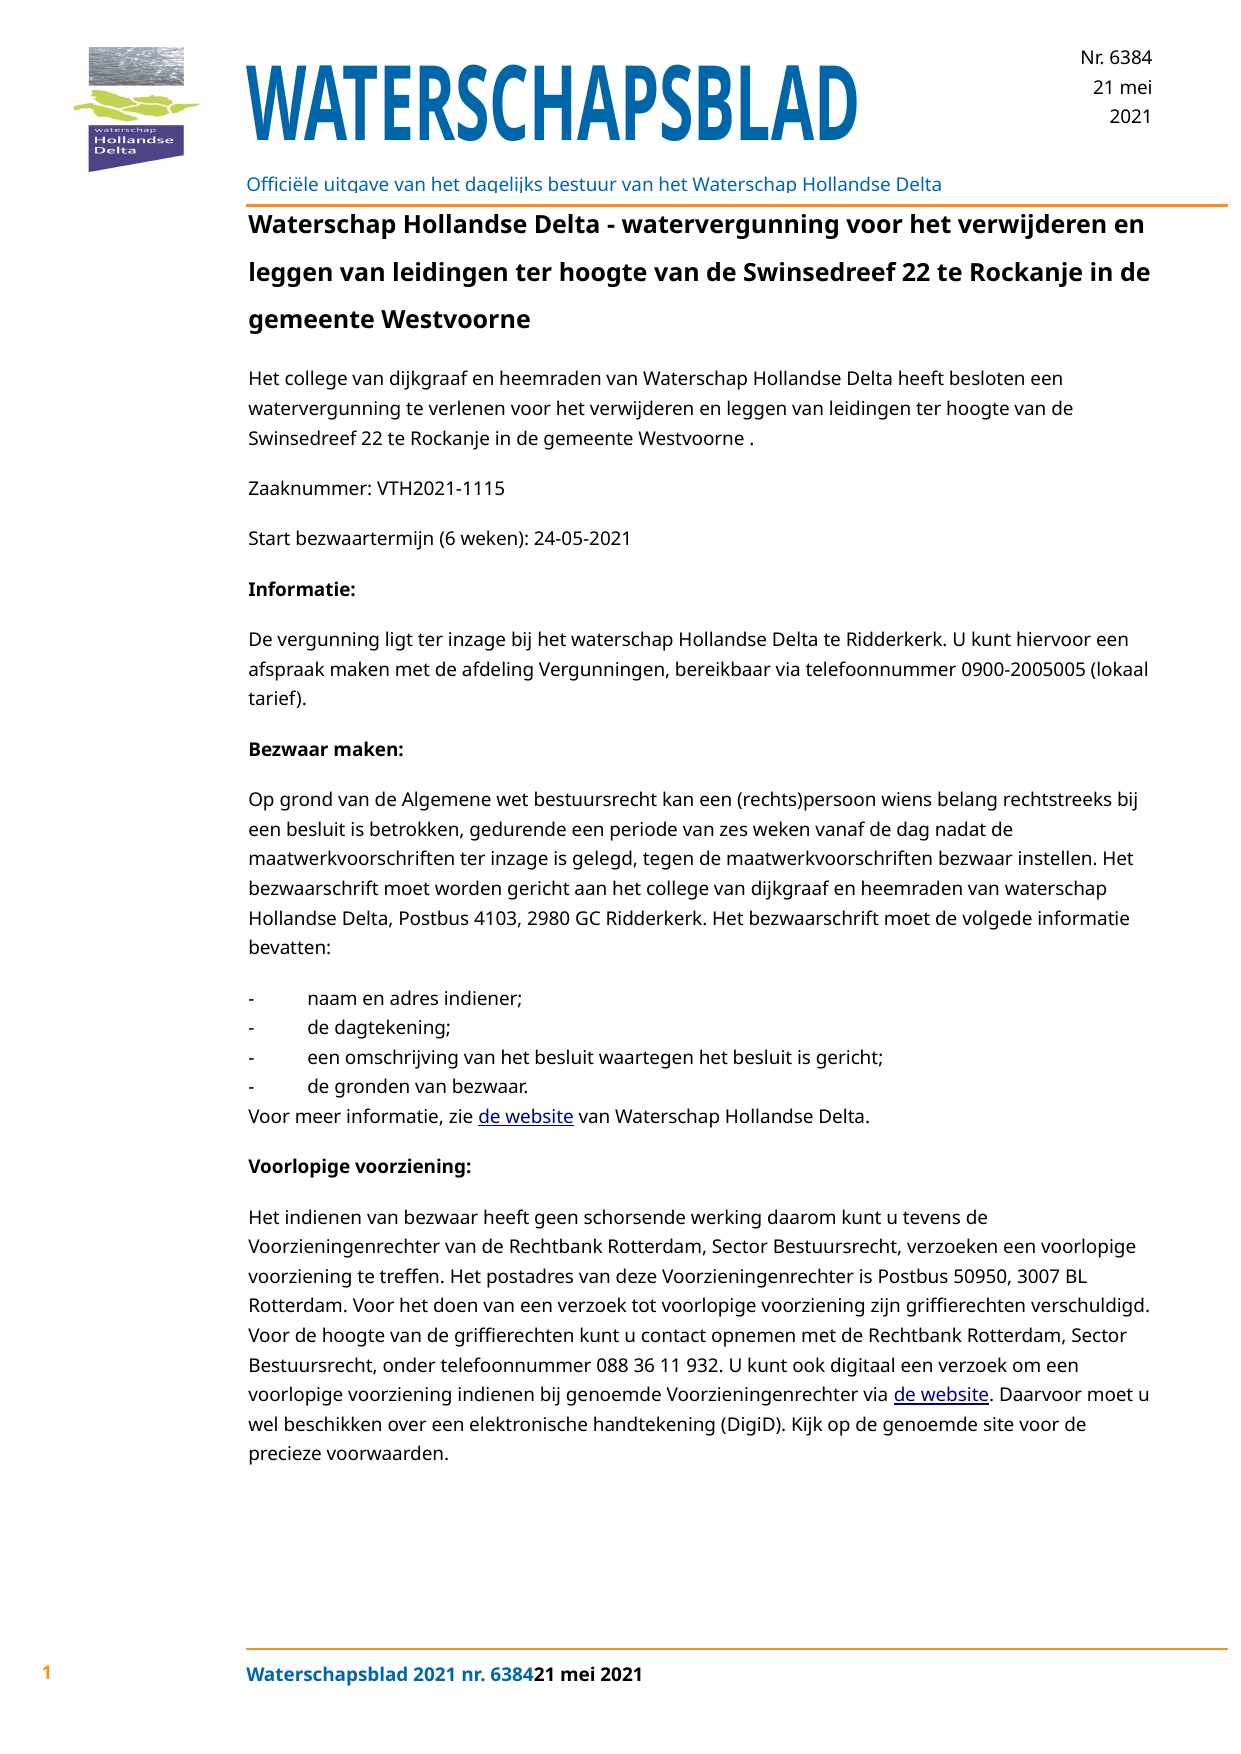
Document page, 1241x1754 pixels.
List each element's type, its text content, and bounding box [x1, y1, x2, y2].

text Waterschap Hollandse Delta - watervergunning voor het verwijderen en leggen van leidingen ter hoogte van de Swinsedreef 22 te Rockanje in de gemeente Westvoorne [248, 207, 1152, 336]
list de gronden van bezwaar. [248, 1073, 1152, 1099]
text Bezwaar maken: [248, 736, 1152, 762]
list de dagtekening; [248, 1014, 1152, 1040]
text Het college van dijkgraaf en heemraden van Waterschap Hollandse Delta heeft besloten een watervergunning te verlenen voor het verwijderen en leggen van leidingen ter hoogte van de Swinsedreef 22 te Rockanje in de gemeente Westvoorne . [248, 366, 1152, 450]
text Het indienen van bezwaar heeft geen schorsende werking daarom kunt u tevens de Voorzieningenrechter van de Rechtbank Rotterdam, Sector Bestuursrecht, verzoeken een voorlopige voorziening te treffen. Het postadres van deze Voorzieningenrechter is Postbus 50950, 3007 BL Rotterdam. Voor het doen van een verzoek tot voorlopige voorziening zijn griffierechten verschuldigd. Voor de hoogte van de griffierechten kunt u contact opnemen met de Rechtbank Rotterdam, Sector Bestuursrecht, onder telefoonnummer 088 36 11 932. U kunt ook digitaal een verzoek om een voorlopige voorziening indienen bij genoemde Voorzieningenrechter via de website. Daarvoor moet u wel beschikken over een elektronische handtekening (DigiD). Kijk op de genoemde site voor de precieze voorwaarden. [248, 1204, 1152, 1466]
text Zaaknummer: VTH2021-1115 [248, 475, 1152, 501]
text Informatie: [248, 576, 1152, 602]
list naam en adres indiener; [248, 985, 1152, 1010]
text Voor meer informatie, zie de website van Waterschap Hollandse Delta. [248, 1103, 1152, 1129]
text Op grond van de Algemene wet bestuursrecht kan een (rechts)persoon wiens belang rechtstreeks bij een besluit is betrokken, gedurende een periode van zes weken vanaf de dag nadat de maatwerkvoorschriften ter inzage is gelegd, tegen de maatwerkvoorschriften bezwaar instellen. Het bezwaarschrift moet worden gericht aan het college van dijkgraaf en heemraden van waterschap Hollandse Delta, Postbus 4103, 2980 GC Ridderkerk. Het bezwaarschrift moet de volgede informatie bevatten: [248, 786, 1152, 960]
picture [41, 47, 231, 172]
text De vergunning ligt ter inzage bij het waterschap Hollandse Delta te Ridderkerk. U kunt hiervoor een afspraak maken met de afdeling Vergunningen, bereikbaar via telefoonnummer 0900-2005005 (lokaal tarief). [248, 626, 1152, 711]
text Voorlopige voorziening: [248, 1153, 1152, 1179]
list een omschrijving van het besluit waartegen het besluit is gericht; [248, 1044, 1152, 1069]
text Start bezwaartermijn (6 weken): 24-05-2021 [248, 526, 1152, 551]
